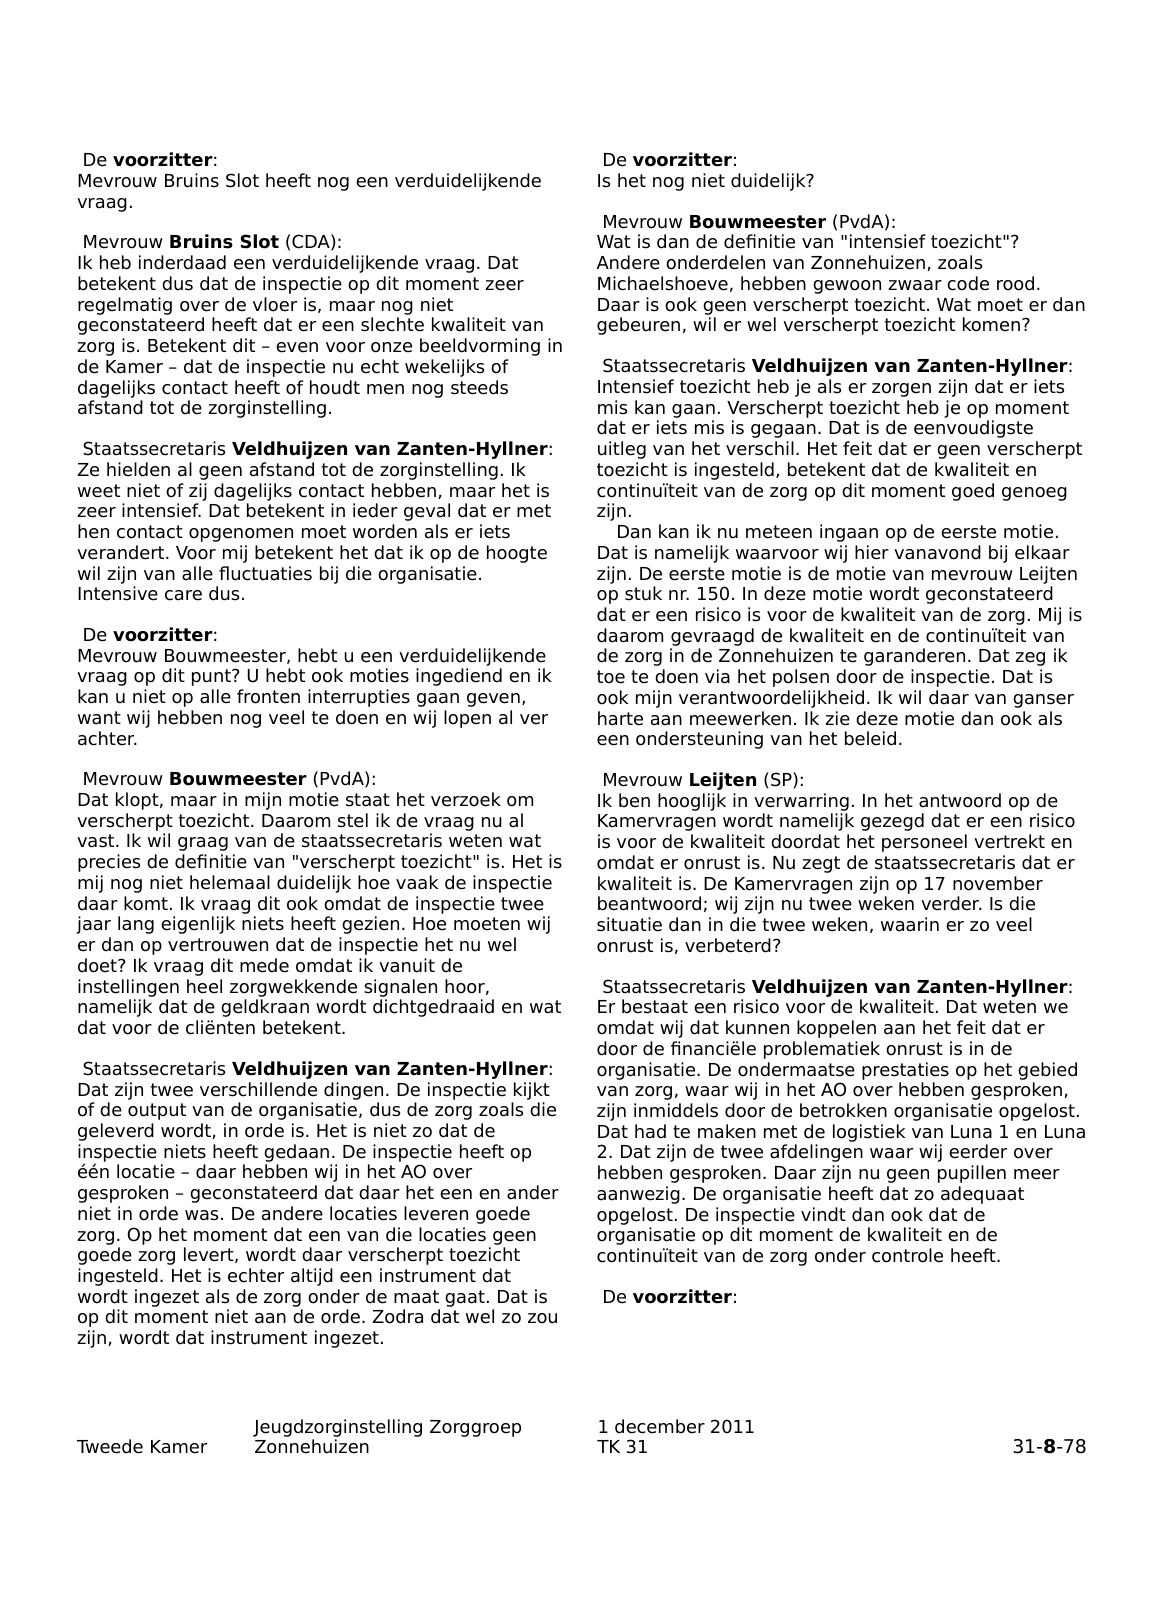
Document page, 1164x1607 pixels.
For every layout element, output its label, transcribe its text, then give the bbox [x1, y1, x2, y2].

text Mevrouw Bruins Slot (CDA): [77, 232, 567, 253]
text De voorzitter: [77, 150, 567, 171]
text Ze hielden al geen afstand tot de zorginstelling. Ik weet niet of zij dagelijks contact hebben, maar het is zeer intensief. Dat betekent in ieder geval dat er met hen contact opgenomen moet worden als er iets verandert. Voor mij betekent het dat ik op de hoogte wil zijn van alle fluctuaties bij die organisatie. Intensive care dus. [77, 460, 567, 605]
text Mevrouw Bruins Slot heeft nog een verduidelijkende vraag. [77, 171, 567, 212]
text Wat is dan de definitie van "intensief toezicht"? Andere onderdelen van Zonnehuizen, zoals Michaelshoeve, hebben gewoon zwaar code rood. Daar is ook geen verscherpt toezicht. Wat moet er dan gebeuren, wil er wel verscherpt toezicht komen? [596, 232, 1087, 336]
text Ik ben hooglijk in verwarring. In het antwoord op de Kamervragen wordt namelijk gezegd dat er een risico is voor de kwaliteit doordat het personeel vertrekt en omdat er onrust is. Nu zegt de staatssecretaris dat er kwaliteit is. De Kamervragen zijn op 17 november beantwoord; wij zijn nu twee weken verder. Is die situatie dan in die twee weken, waarin er zo veel onrust is, verbeterd? [596, 791, 1087, 956]
text Mevrouw Leijten (SP): [596, 770, 1087, 791]
text Dat klopt, maar in mijn motie staat het verzoek om verscherpt toezicht. Daarom stel ik de vraag nu al vast. Ik wil graag van de staatssecretaris weten wat precies de definitie van "verscherpt toezicht" is. Het is mij nog niet helemaal duidelijk hoe vaak de inspectie daar komt. Ik vraag dit ook omdat de inspectie twee jaar lang eigenlijk niets heeft gezien. Hoe moeten wij er dan op vertrouwen dat de inspectie het nu wel doet? Ik vraag dit mede omdat ik vanuit de instellingen heel zorgwekkende signalen hoor, namelijk dat de geldkraan wordt dichtgedraaid en wat dat voor de cliënten betekent. [77, 790, 567, 1039]
text Staatssecretaris Veldhuijzen van Zanten-Hyllner: [596, 356, 1087, 377]
text Staatssecretaris Veldhuijzen van Zanten-Hyllner: [77, 439, 567, 460]
text Dan kan ik nu meteen ingaan op de eerste motie. Dat is namelijk waarvoor wij hier vanavond bij elkaar zijn. De eerste motie is de motie van mevrouw Leijten op stuk nr. 150. In deze motie wordt geconstateerd dat er een risico is voor de kwaliteit van de zorg. Mij is daarom gevraagd de kwaliteit en de continuïteit van de zorg in de Zonnehuizen te garanderen. Dat zeg ik toe te doen via het polsen door de inspectie. Dat is ook mijn verantwoordelijkheid. Ik wil daar van ganser harte aan meewerken. Ik zie deze motie dan ook als een ondersteuning van het beleid. [596, 522, 1087, 750]
text Mevrouw Bouwmeester (PvdA): [77, 769, 567, 790]
text De voorzitter: [77, 625, 567, 646]
text Mevrouw Bouwmeester (PvdA): [596, 212, 1087, 232]
text Er bestaat een risico voor de kwaliteit. Dat weten we omdat wij dat kunnen koppelen aan het feit dat er door de financiële problematiek onrust is in de organisatie. De ondermaatse prestaties op het gebied van zorg, waar wij in het AO over hebben gesproken, zijn inmiddels door de betrokken organisatie opgelost. Dat had te maken met de logistiek van Luna 1 en Luna 2. Dat zijn de twee afdelingen waar wij eerder over hebben gesproken. Daar zijn nu geen pupillen meer aanwezig. De organisatie heeft dat zo adequaat opgelost. De inspectie vindt dan ook dat de organisatie op dit moment de kwaliteit en de continuïteit van de zorg onder controle heeft. [596, 997, 1087, 1267]
text Is het nog niet duidelijk? [596, 171, 1087, 192]
text Mevrouw Bouwmeester, hebt u een verduidelijkende vraag op dit punt? U hebt ook moties ingediend en ik kan u niet op alle fronten interrupties gaan geven, want wij hebben nog veel te doen en wij lopen al ver achter. [77, 646, 567, 749]
text De voorzitter: [596, 1287, 1087, 1307]
text Ik heb inderdaad een verduidelijkende vraag. Dat betekent dus dat de inspectie op dit moment zeer regelmatig over de vloer is, maar nog niet geconstateerd heeft dat er een slechte kwaliteit van zorg is. Betekent dit – even voor onze beeldvorming in de Kamer – dat de inspectie nu echt wekelijks of dagelijks contact heeft of houdt men nog steeds afstand tot de zorginstelling. [77, 253, 567, 419]
text Staatssecretaris Veldhuijzen van Zanten-Hyllner: [77, 1059, 567, 1079]
text De voorzitter: [596, 150, 1087, 171]
text Staatssecretaris Veldhuijzen van Zanten-Hyllner: [596, 976, 1087, 997]
text Dat zijn twee verschillende dingen. De inspectie kijkt of de output van de organisatie, dus de zorg zoals die geleverd wordt, in orde is. Het is niet zo dat de inspectie niets heeft gedaan. De inspectie heeft op één locatie – daar hebben wij in het AO over gesproken – geconstateerd dat daar het een en ander niet in orde was. De andere locaties leveren goede zorg. Op het moment dat een van die locaties geen goede zorg levert, wordt daar verscherpt toezicht ingesteld. Het is echter altijd een instrument dat wordt ingezet als de zorg onder de maat gaat. Dat is op dit moment niet aan de orde. Zodra dat wel zo zou zijn, wordt dat instrument ingezet. [77, 1079, 567, 1349]
text Intensief toezicht heb je als er zorgen zijn dat er iets mis kan gaan. Verscherpt toezicht heb je op moment dat er iets mis is gegaan. Dat is de eenvoudigste uitleg van het verschil. Het feit dat er geen verscherpt toezicht is ingesteld, betekent dat de kwaliteit en continuïteit van de zorg op dit moment goed genoeg zijn. [596, 377, 1087, 522]
